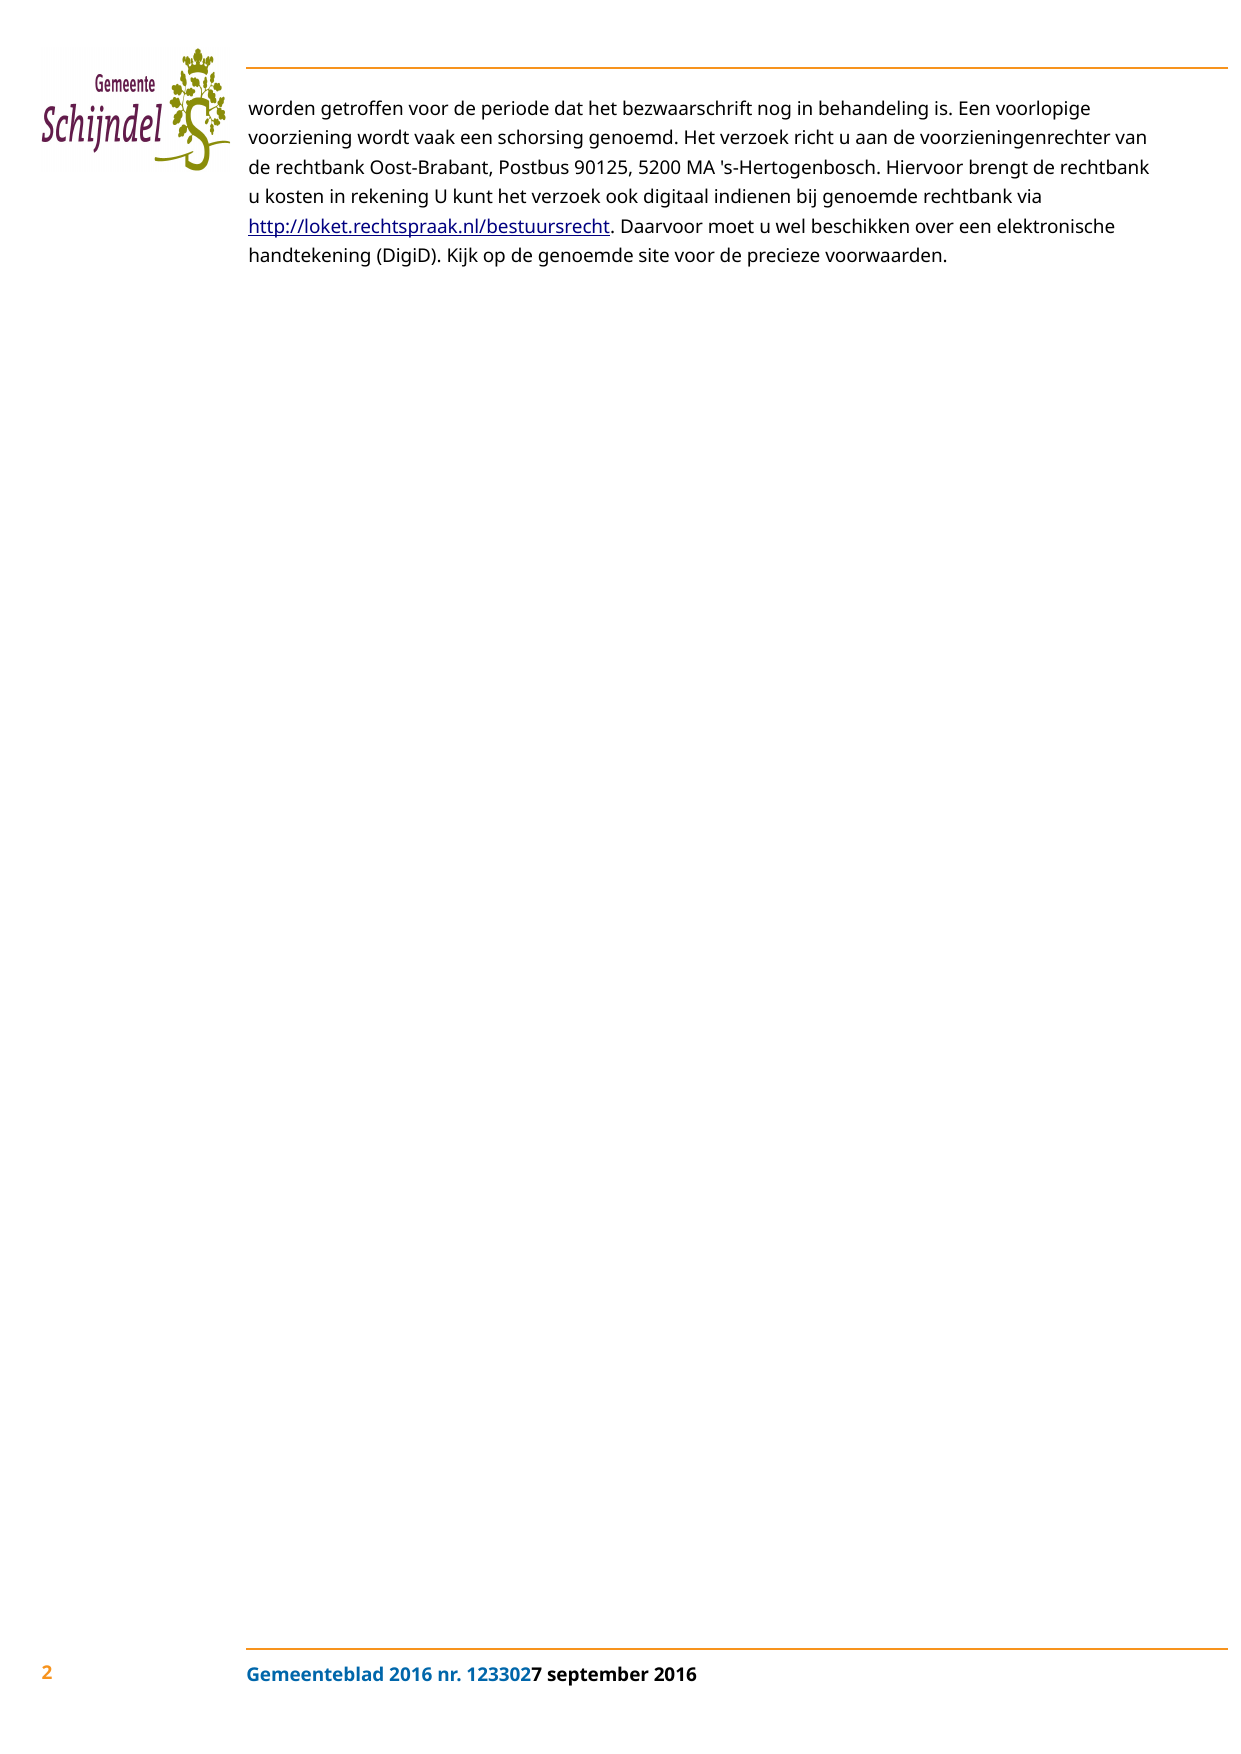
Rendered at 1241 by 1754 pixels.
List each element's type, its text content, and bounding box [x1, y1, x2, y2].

text worden getroffen voor de periode dat het bezwaarschrift nog in behandeling is. Een voorlopige voorziening wordt vaak een schorsing genoemd. Het verzoek richt u aan de voorzieningenrechter van de rechtbank Oost-Brabant, Postbus 90125, 5200 MA 's-Hertogenbosch. Hiervoor brengt de rechtbank u kosten in rekening U kunt het verzoek ook digitaal indienen bij genoemde rechtbank via http://loket.rechtspraak.nl/bestuursrecht. Daarvoor moet u wel beschikken over een elektronische handtekening (DigiD). Kijk op de genoemde site voor de precieze voorwaarden. [248, 95, 1152, 268]
picture [41, 47, 231, 172]
